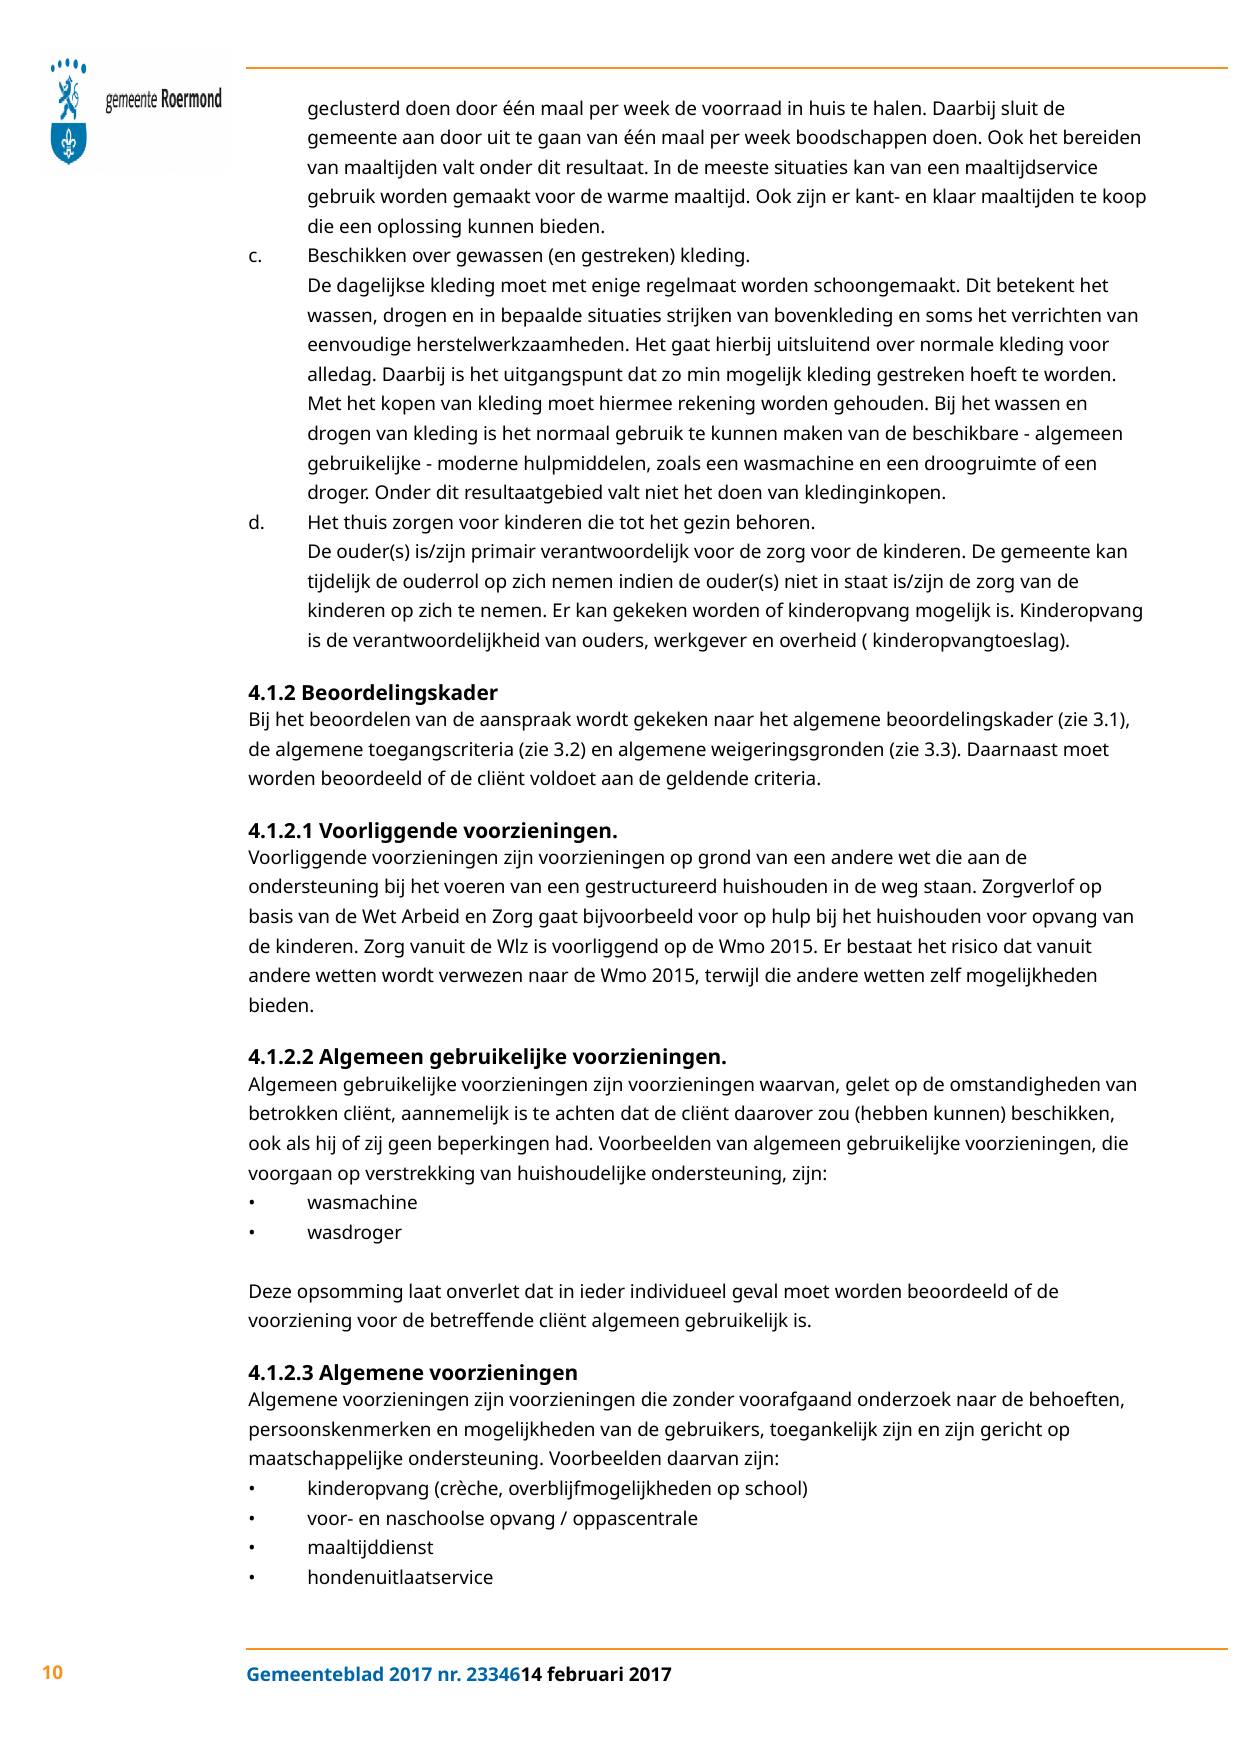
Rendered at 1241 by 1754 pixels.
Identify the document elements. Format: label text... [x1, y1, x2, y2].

list Beschikken over gewassen (en gestreken) kleding. [248, 243, 1152, 268]
list wasdroger [248, 1219, 1152, 1244]
list hondenuitlaatservice [248, 1564, 1152, 1590]
list Het thuis zorgen voor kinderen die tot het gezin behoren. [248, 509, 1152, 535]
text 4.1.2.2 Algemeen gebruikelijke voorzieningen. [248, 1042, 1152, 1071]
text Algemeen gebruikelijke voorzieningen zijn voorzieningen waarvan, gelet op de omstandigheden van betrokken cliënt, aannemelijk is te achten dat de cliënt daarover zou (hebben kunnen) beschikken, ook als hij of zij geen beperkingen had. Voorbeelden van algemeen gebruikelijke voorzieningen, die voorgaan op verstrekking van huishoudelijke ondersteuning, zijn: [248, 1071, 1152, 1185]
text 4.1.2.1 Voorliggende voorzieningen. [248, 816, 1152, 844]
text Deze opsomming laat onverlet dat in ieder individueel geval moet worden beoordeeld of de voorziening voor de betreffende cliënt algemeen gebruikelijk is. [248, 1278, 1152, 1333]
list wasmachine [248, 1189, 1152, 1215]
text 4.1.2.3 Algemene voorzieningen [248, 1358, 1152, 1386]
text Bij het beoordelen van de aanspraak wordt gekeken naar het algemene beoordelingskader (zie 3.1), de algemene toegangscriteria (zie 3.2) en algemene weigeringsgronden (zie 3.3). Daarnaast moet worden beoordeeld of de cliënt voldoet aan de geldende criteria. [248, 706, 1152, 791]
text Algemene voorzieningen zijn voorzieningen die zonder voorafgaand onderzoek naar de behoeften, persoonskenmerken en mogelijkheden van de gebruikers, toegankelijk zijn en zijn gericht op maatschappelijke ondersteuning. Voorbeelden daarvan zijn: [248, 1386, 1152, 1471]
text Voorliggende voorzieningen zijn voorzieningen op grond van een andere wet die aan de ondersteuning bij het voeren van een gestructureerd huishouden in de weg staan. Zorgverlof op basis van de Wet Arbeid en Zorg gaat bijvoorbeeld voor op hulp bij het huishouden voor opvang van de kinderen. Zorg vanuit de Wlz is voorliggend op de Wmo 2015. Er bestaat het risico dat vanuit andere wetten wordt verwezen naar de Wmo 2015, terwijl die andere wetten zelf mogelijkheden bieden. [248, 844, 1152, 1018]
list geclusterd doen door één maal per week de voorraad in huis te halen. Daarbij sluit de gemeente aan door uit te gaan van één maal per week boodschappen doen. Ook het bereiden van maaltijden valt onder dit resultaat. In de meeste situaties kan van een maaltijdservice gebruik worden gemaakt voor de warme maaltijd. Ook zijn er kant- en klaar maaltijden te koop die een oplossing kunnen bieden. [248, 95, 1152, 239]
text 4.1.2 Beoordelingskader [248, 678, 1152, 706]
list De ouder(s) is/zijn primair verantwoordelijk voor de zorg voor de kinderen. De gemeente kan tijdelijk de ouderrol op zich nemen indien de ouder(s) niet in staat is/zijn de zorg van de kinderen op zich te nemen. Er kan gekeken worden of kinderopvang mogelijk is. Kinderopvang is de verantwoordelijkheid van ouders, werkgever en overheid ( kinderopvangtoeslag). [248, 538, 1152, 653]
list voor- en naschoolse opvang / oppascentrale [248, 1505, 1152, 1531]
picture [41, 47, 231, 172]
list kinderopvang (crèche, overblijfmogelijkheden op school) [248, 1475, 1152, 1501]
list De dagelijkse kleding moet met enige regelmaat worden schoongemaakt. Dit betekent het wassen, drogen en in bepaalde situaties strijken van bovenkleding en soms het verrichten van eenvoudige herstelwerkzaamheden. Het gaat hierbij uitsluitend over normale kleding voor alledag. Daarbij is het uitgangspunt dat zo min mogelijk kleding gestreken hoeft te worden. Met het kopen van kleding moet hiermee rekening worden gehouden. Bij het wassen en drogen van kleding is het normaal gebruik te kunnen maken van de beschikbare - algemeen gebruikelijke - moderne hulpmiddelen, zoals een wasmachine en een droogruimte of een droger. Onder dit resultaatgebied valt niet het doen van kledinginkopen. [248, 272, 1152, 505]
list maaltijddienst [248, 1534, 1152, 1560]
